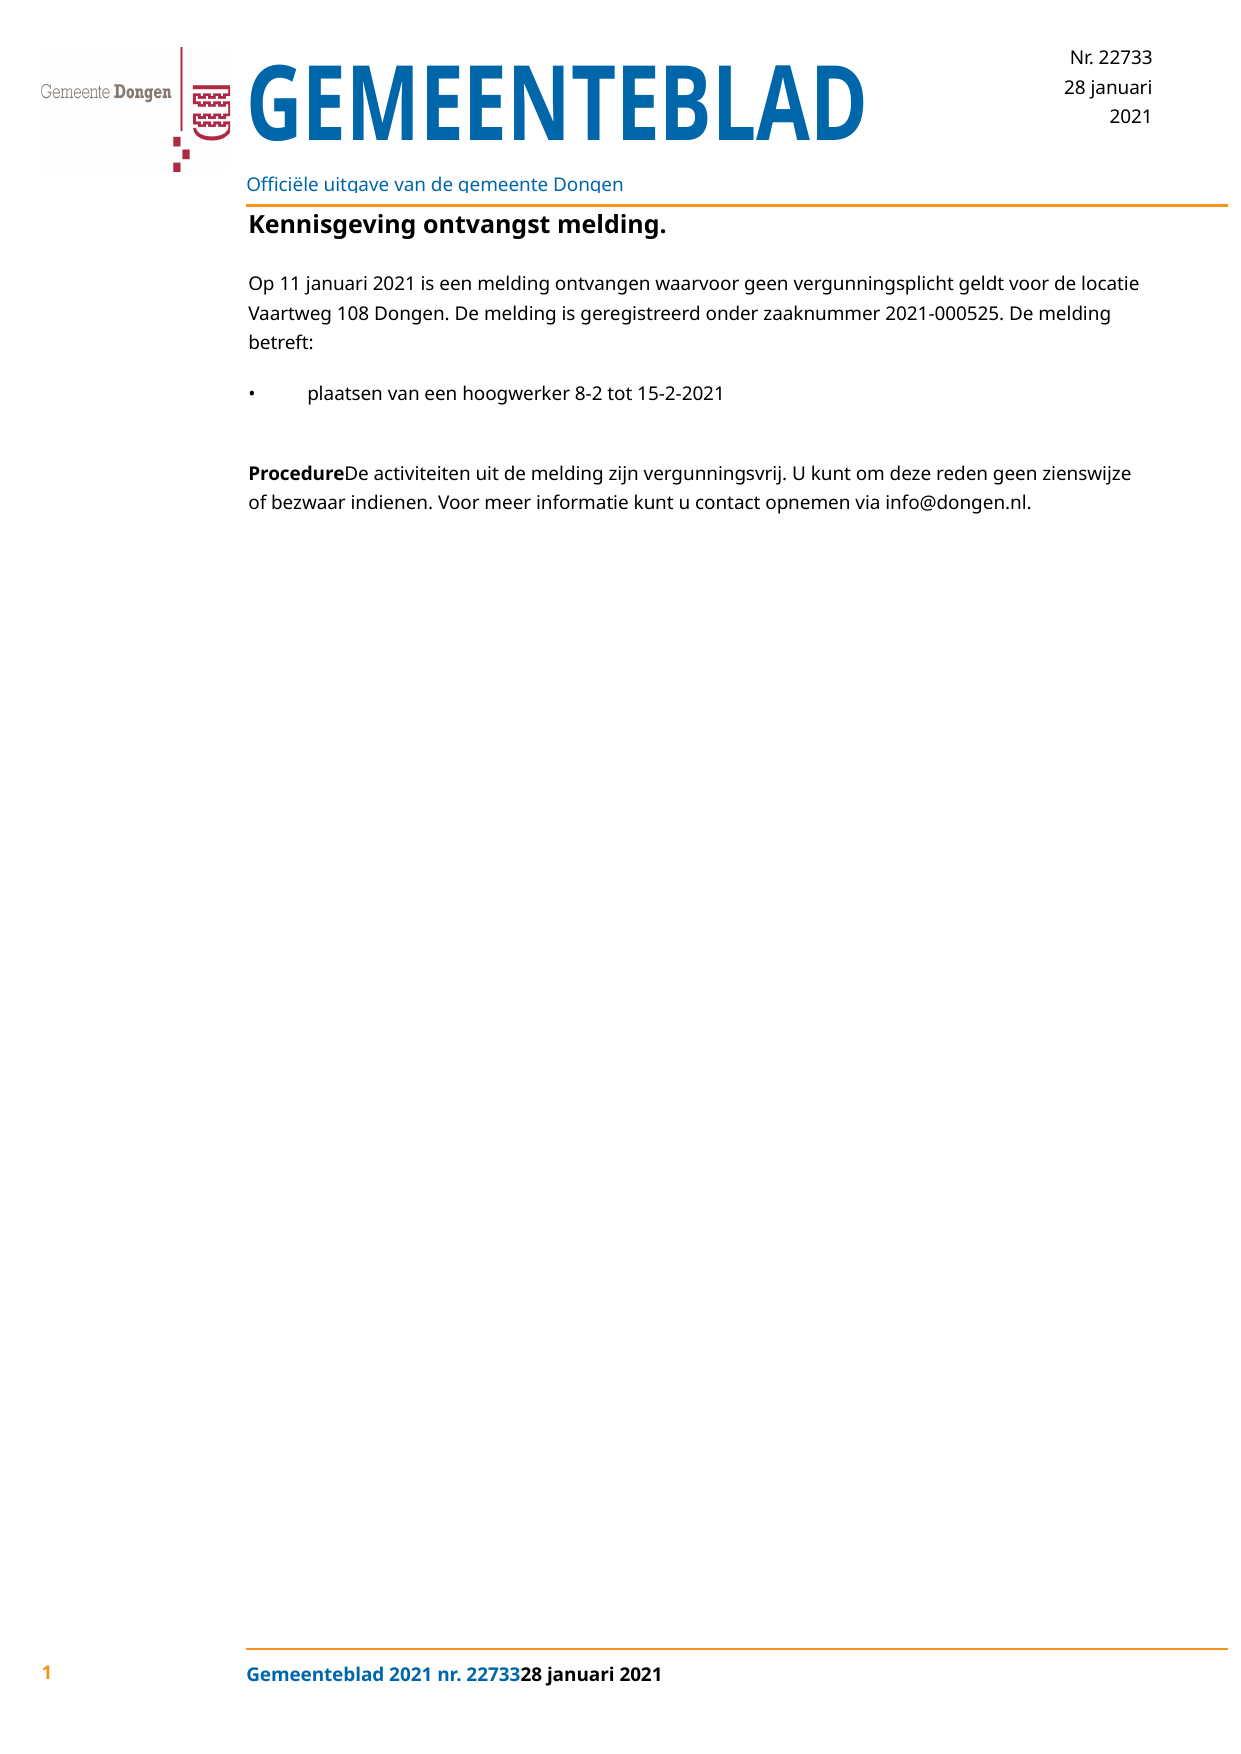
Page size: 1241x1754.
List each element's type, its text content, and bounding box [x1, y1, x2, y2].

picture [41, 47, 231, 172]
list plaatsen van een hoogwerker 8-2 tot 15-2-2021 [248, 380, 1152, 406]
text ProcedureDe activiteiten uit de melding zijn vergunningsvrij. U kunt om deze reden geen zienswijze of bezwaar indienen. Voor meer informatie kunt u contact opnemen via info@dongen.nl. [248, 460, 1152, 515]
text Kennisgeving ontvangst melding. [248, 207, 1152, 241]
text Op 11 januari 2021 is een melding ontvangen waarvoor geen vergunningsplicht geldt voor de locatie Vaartweg 108 Dongen. De melding is geregistreerd onder zaaknummer 2021-000525. De melding betreft: [248, 270, 1152, 355]
